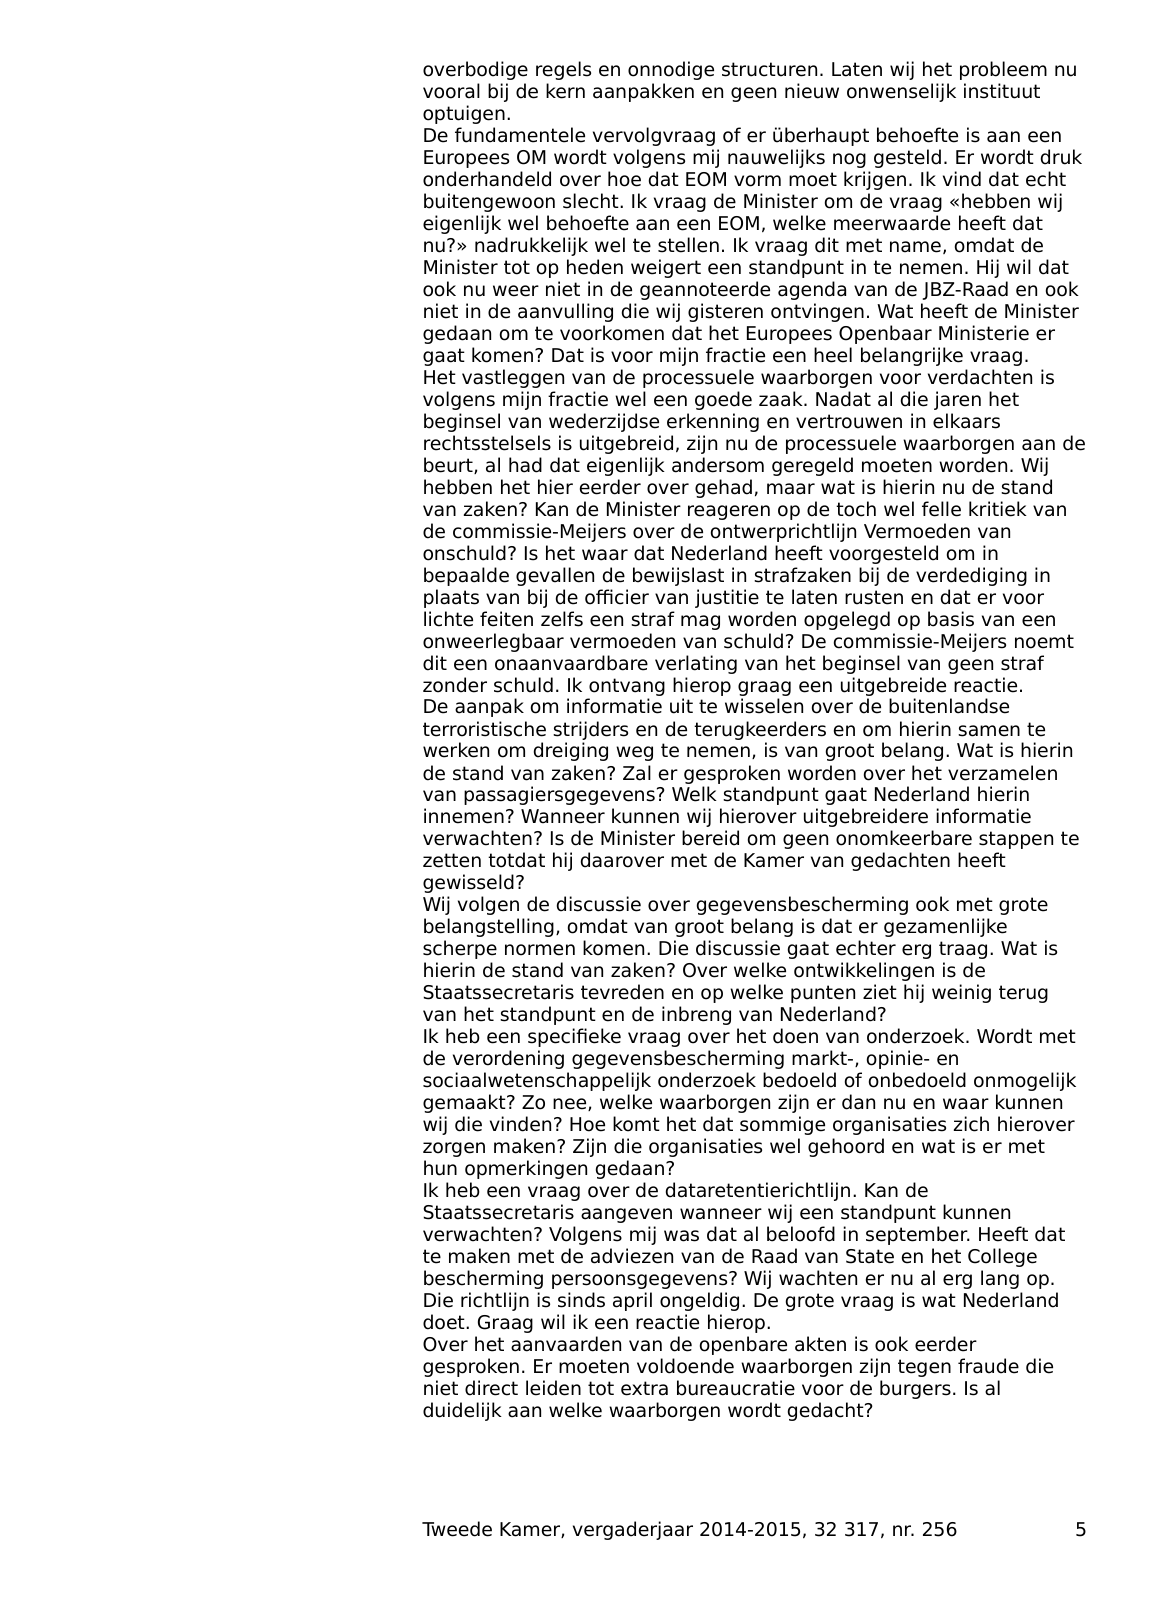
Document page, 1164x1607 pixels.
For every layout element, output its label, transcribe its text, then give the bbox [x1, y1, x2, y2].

text Het vastleggen van de processuele waarborgen voor verdachten is volgens mijn fractie wel een goede zaak. Nadat al die jaren het beginsel van wederzijdse erkenning en vertrouwen in elkaars rechtsstelsels is uitgebreid, zijn nu de processuele waarborgen aan de beurt, al had dat eigenlijk andersom geregeld moeten worden. Wij hebben het hier eerder over gehad, maar wat is hierin nu de stand van zaken? Kan de Minister reageren op de toch wel felle kritiek van de commissie-Meijers over de ontwerprichtlijn Vermoeden van onschuld? Is het waar dat Nederland heeft voorgesteld om in bepaalde gevallen de bewijslast in strafzaken bij de verdediging in plaats van bij de officier van justitie te laten rusten en dat er voor lichte feiten zelfs een straf mag worden opgelegd op basis van een onweerlegbaar vermoeden van schuld? De commissie-Meijers noemt dit een onaanvaardbare verlating van het beginsel van geen straf zonder schuld. Ik ontvang hierop graag een uitgebreide reactie. [422, 367, 1087, 696]
text overbodige regels en onnodige structuren. Laten wij het probleem nu vooral bij de kern aanpakken en geen nieuw onwenselijk instituut optuigen. [422, 59, 1087, 125]
text Wij volgen de discussie over gegevensbescherming ook met grote belangstelling, omdat van groot belang is dat er gezamenlijke scherpe normen komen. Die discussie gaat echter erg traag. Wat is hierin de stand van zaken? Over welke ontwikkelingen is de Staatssecretaris tevreden en op welke punten ziet hij weinig terug van het standpunt en de inbreng van Nederland? [422, 894, 1087, 1026]
text De aanpak om informatie uit te wisselen over de buitenlandse terroristische strijders en de terugkeerders en om hierin samen te werken om dreiging weg te nemen, is van groot belang. Wat is hierin de stand van zaken? Zal er gesproken worden over het verzamelen van passagiersgegevens? Welk standpunt gaat Nederland hierin innemen? Wanneer kunnen wij hierover uitgebreidere informatie verwachten? Is de Minister bereid om geen onomkeerbare stappen te zetten totdat hij daarover met de Kamer van gedachten heeft gewisseld? [422, 696, 1087, 894]
text Ik heb een vraag over de dataretentierichtlijn. Kan de Staatssecretaris aangeven wanneer wij een standpunt kunnen verwachten? Volgens mij was dat al beloofd in september. Heeft dat te maken met de adviezen van de Raad van State en het College bescherming persoonsgegevens? Wij wachten er nu al erg lang op. Die richtlijn is sinds april ongeldig. De grote vraag is wat Nederland doet. Graag wil ik een reactie hierop. [422, 1180, 1087, 1334]
text De fundamentele vervolgvraag of er überhaupt behoefte is aan een Europees OM wordt volgens mij nauwelijks nog gesteld. Er wordt druk onderhandeld over hoe dat EOM vorm moet krijgen. Ik vind dat echt buitengewoon slecht. Ik vraag de Minister om de vraag «hebben wij eigenlijk wel behoefte aan een EOM, welke meerwaarde heeft dat nu?» nadrukkelijk wel te stellen. Ik vraag dit met name, omdat de Minister tot op heden weigert een standpunt in te nemen. Hij wil dat ook nu weer niet in de geannoteerde agenda van de JBZ-Raad en ook niet in de aanvulling die wij gisteren ontvingen. Wat heeft de Minister gedaan om te voorkomen dat het Europees Openbaar Ministerie er gaat komen? Dat is voor mijn fractie een heel belangrijke vraag. [422, 125, 1087, 367]
text Over het aanvaarden van de openbare akten is ook eerder gesproken. Er moeten voldoende waarborgen zijn tegen fraude die niet direct leiden tot extra bureaucratie voor de burgers. Is al duidelijk aan welke waarborgen wordt gedacht? [422, 1334, 1087, 1422]
text Ik heb een specifieke vraag over het doen van onderzoek. Wordt met de verordening gegevensbescherming markt-, opinie- en sociaalwetenschappelijk onderzoek bedoeld of onbedoeld onmogelijk gemaakt? Zo nee, welke waarborgen zijn er dan nu en waar kunnen wij die vinden? Hoe komt het dat sommige organisaties zich hierover zorgen maken? Zijn die organisaties wel gehoord en wat is er met hun opmerkingen gedaan? [422, 1026, 1087, 1180]
